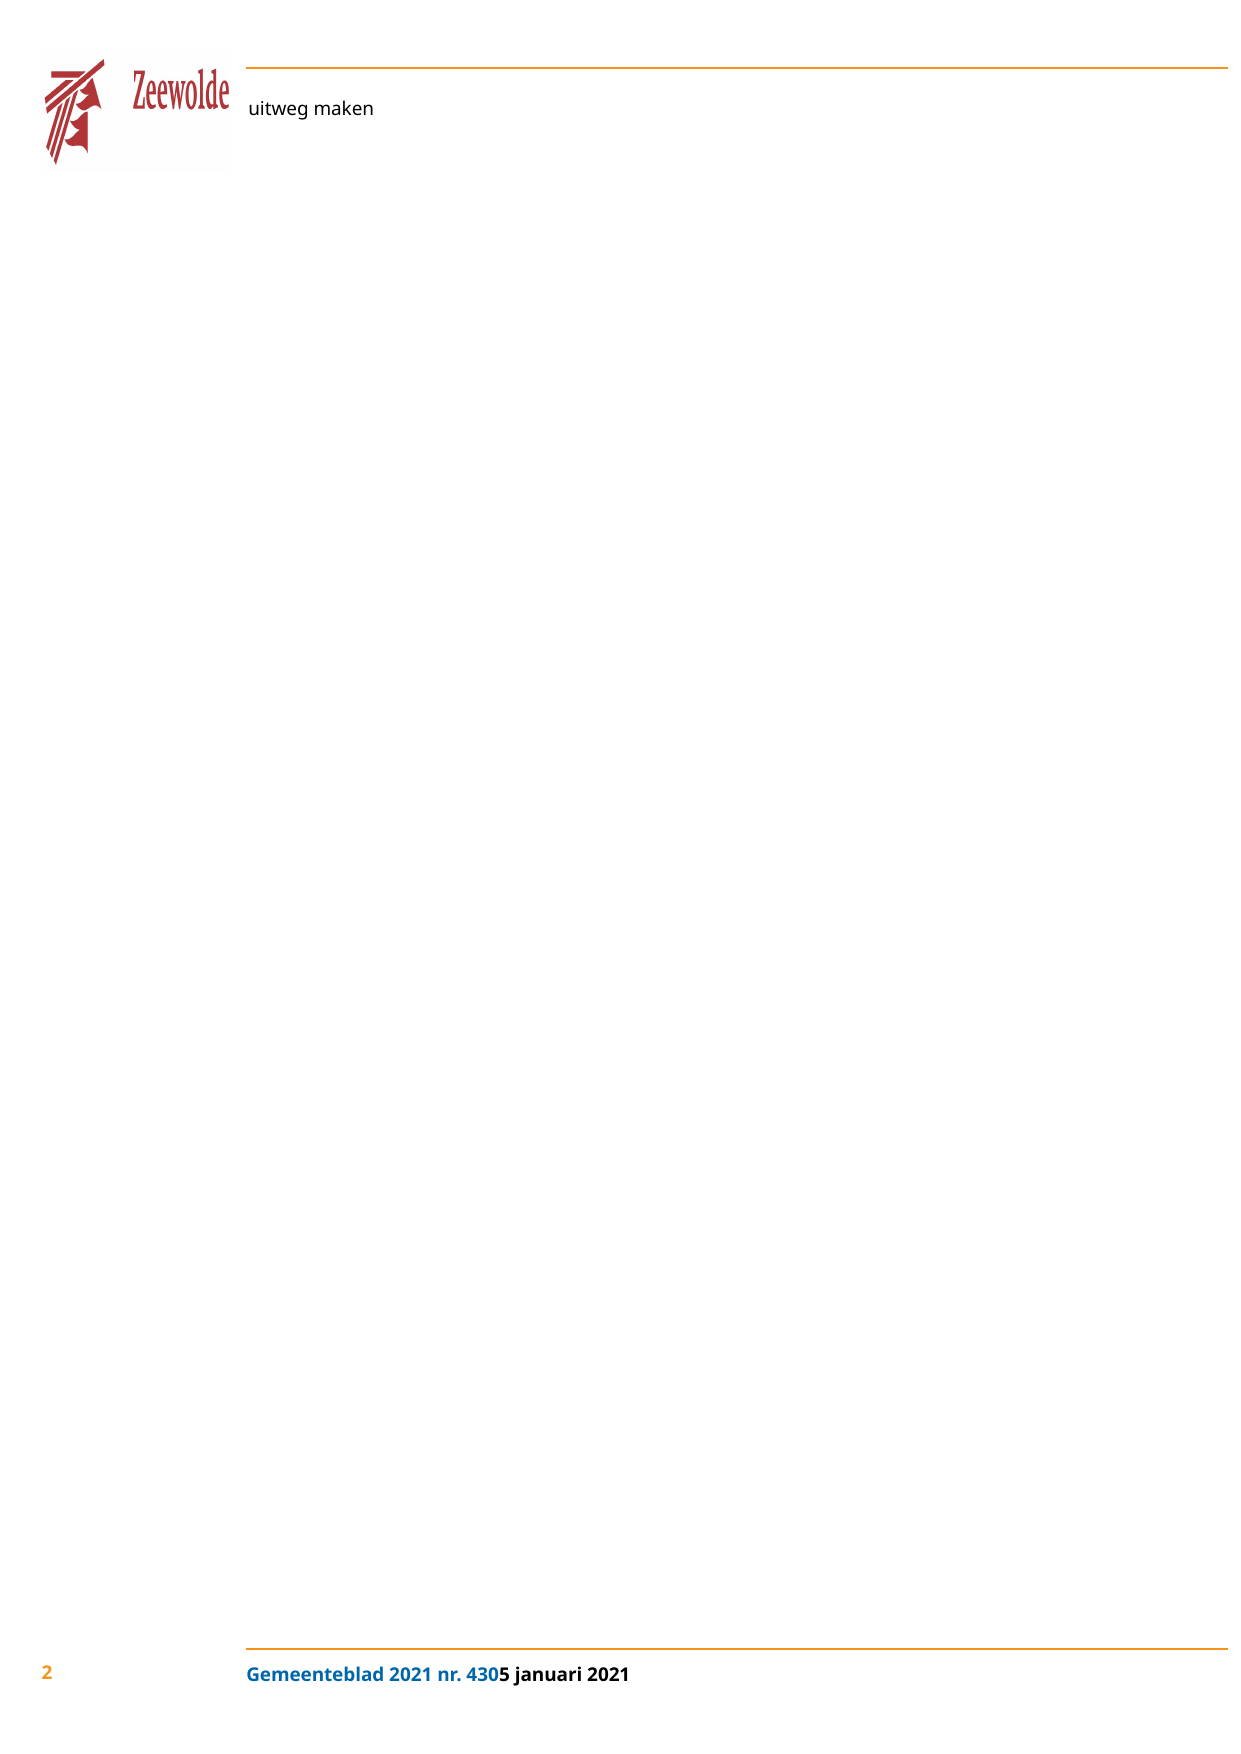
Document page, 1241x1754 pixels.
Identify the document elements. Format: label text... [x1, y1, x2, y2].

text uitweg maken [248, 95, 1152, 121]
picture [41, 47, 231, 172]
